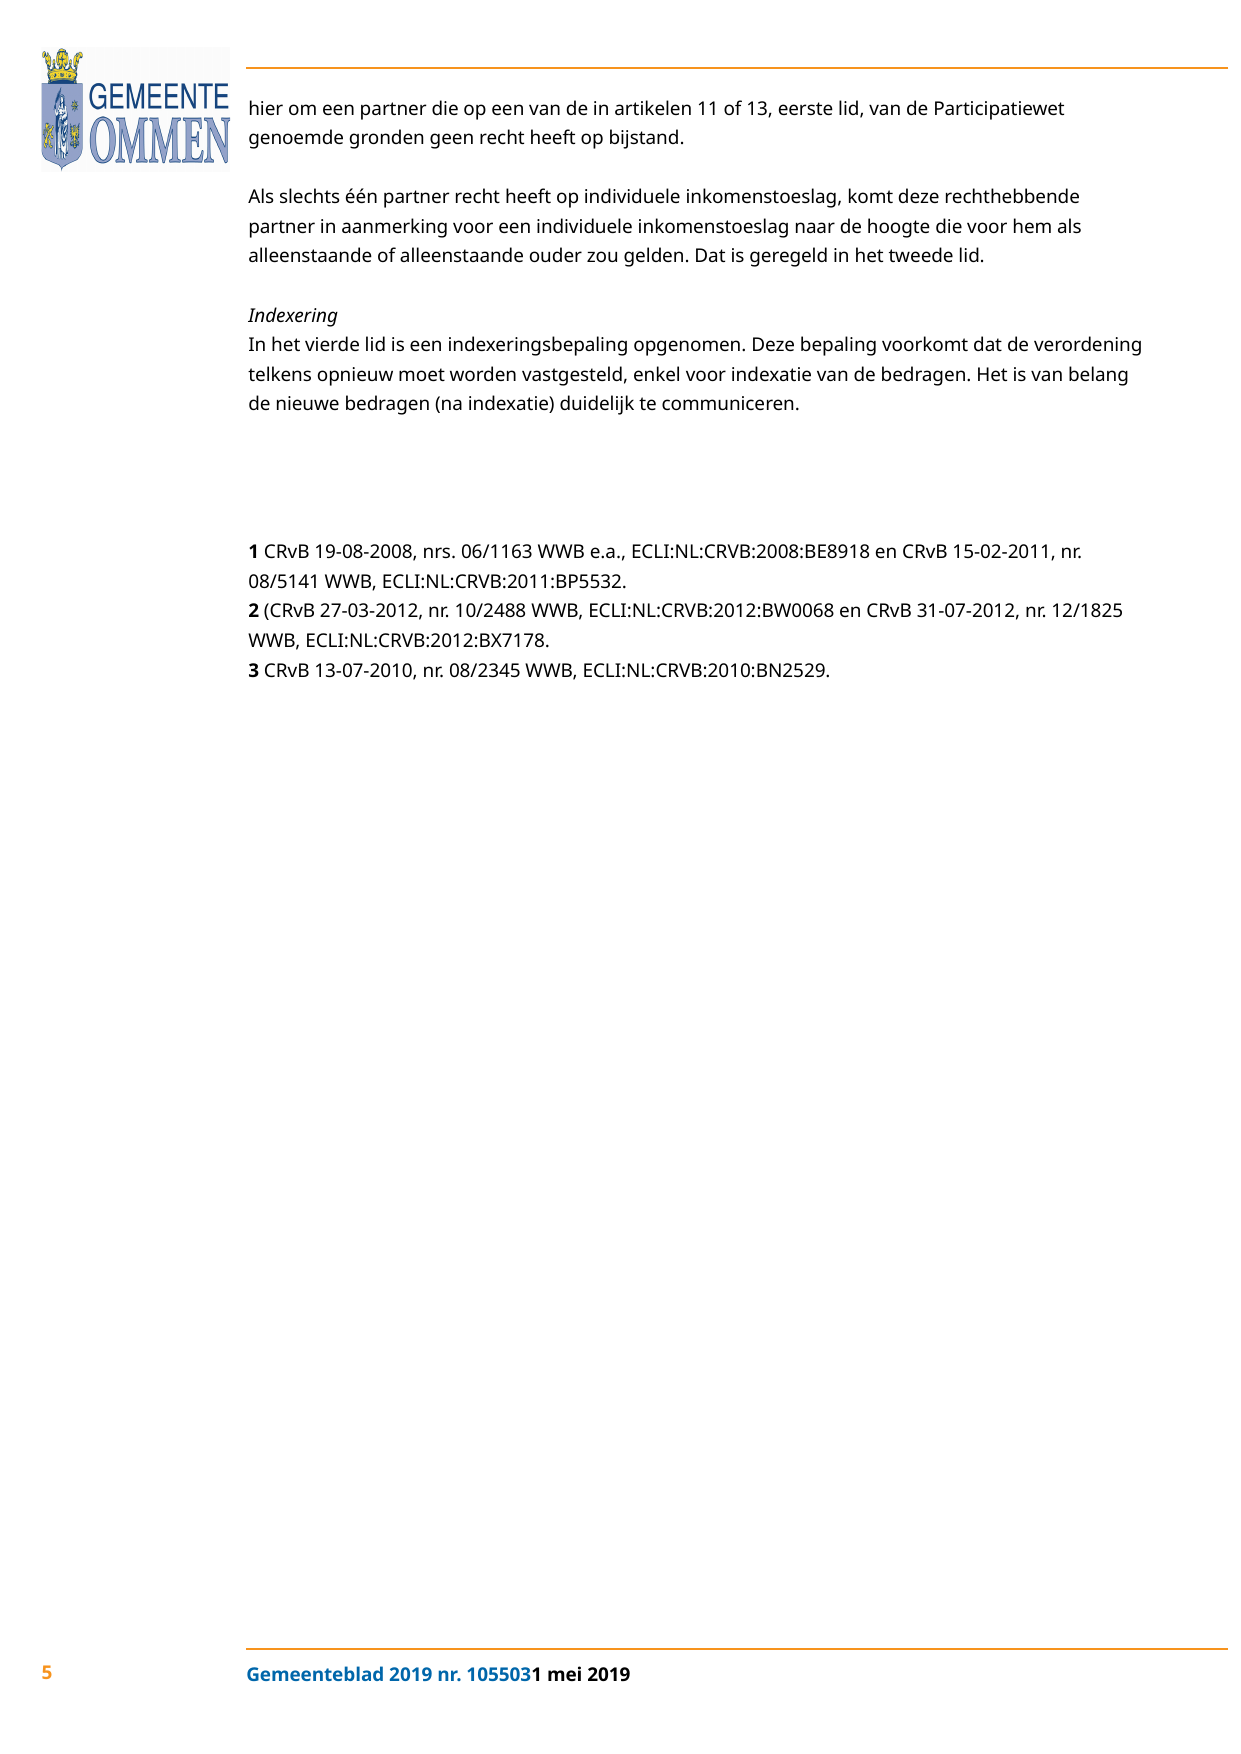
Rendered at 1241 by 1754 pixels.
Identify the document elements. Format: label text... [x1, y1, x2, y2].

text In het vierde lid is een indexeringsbepaling opgenomen. Deze bepaling voorkomt dat de verordening telkens opnieuw moet worden vastgesteld, enkel voor indexatie van de bedragen. Het is van belang de nieuwe bedragen (na indexatie) duidelijk te communiceren. [248, 331, 1152, 416]
text Als slechts één partner recht heeft op individuele inkomenstoeslag, komt deze rechthebbende partner in aanmerking voor een individuele inkomenstoeslag naar de hoogte die voor hem als alleenstaande of alleenstaande ouder zou gelden. Dat is geregeld in het tweede lid. [248, 183, 1152, 268]
text 1 CRvB 19-08-2008, nrs. 06/1163 WWB e.a., ECLI:NL:CRVB:2008:BE8918 en CRvB 15-02-2011, nr. 08/5141 WWB, ECLI:NL:CRVB:2011:BP5532. [248, 538, 1152, 594]
text hier om een partner die op een van de in artikelen 11 of 13, eerste lid, van de Participatiewet genoemde gronden geen recht heeft op bijstand. [248, 95, 1152, 150]
text 3 CRvB 13-07-2010, nr. 08/2345 WWB, ECLI:NL:CRVB:2010:BN2529. [248, 657, 1152, 683]
text 2 (CRvB 27-03-2012, nr. 10/2488 WWB, ECLI:NL:CRVB:2012:BW0068 en CRvB 31-07-2012, nr. 12/1825 WWB, ECLI:NL:CRVB:2012:BX7178. [248, 598, 1152, 653]
picture [41, 47, 231, 172]
text Indexering [248, 302, 1152, 328]
